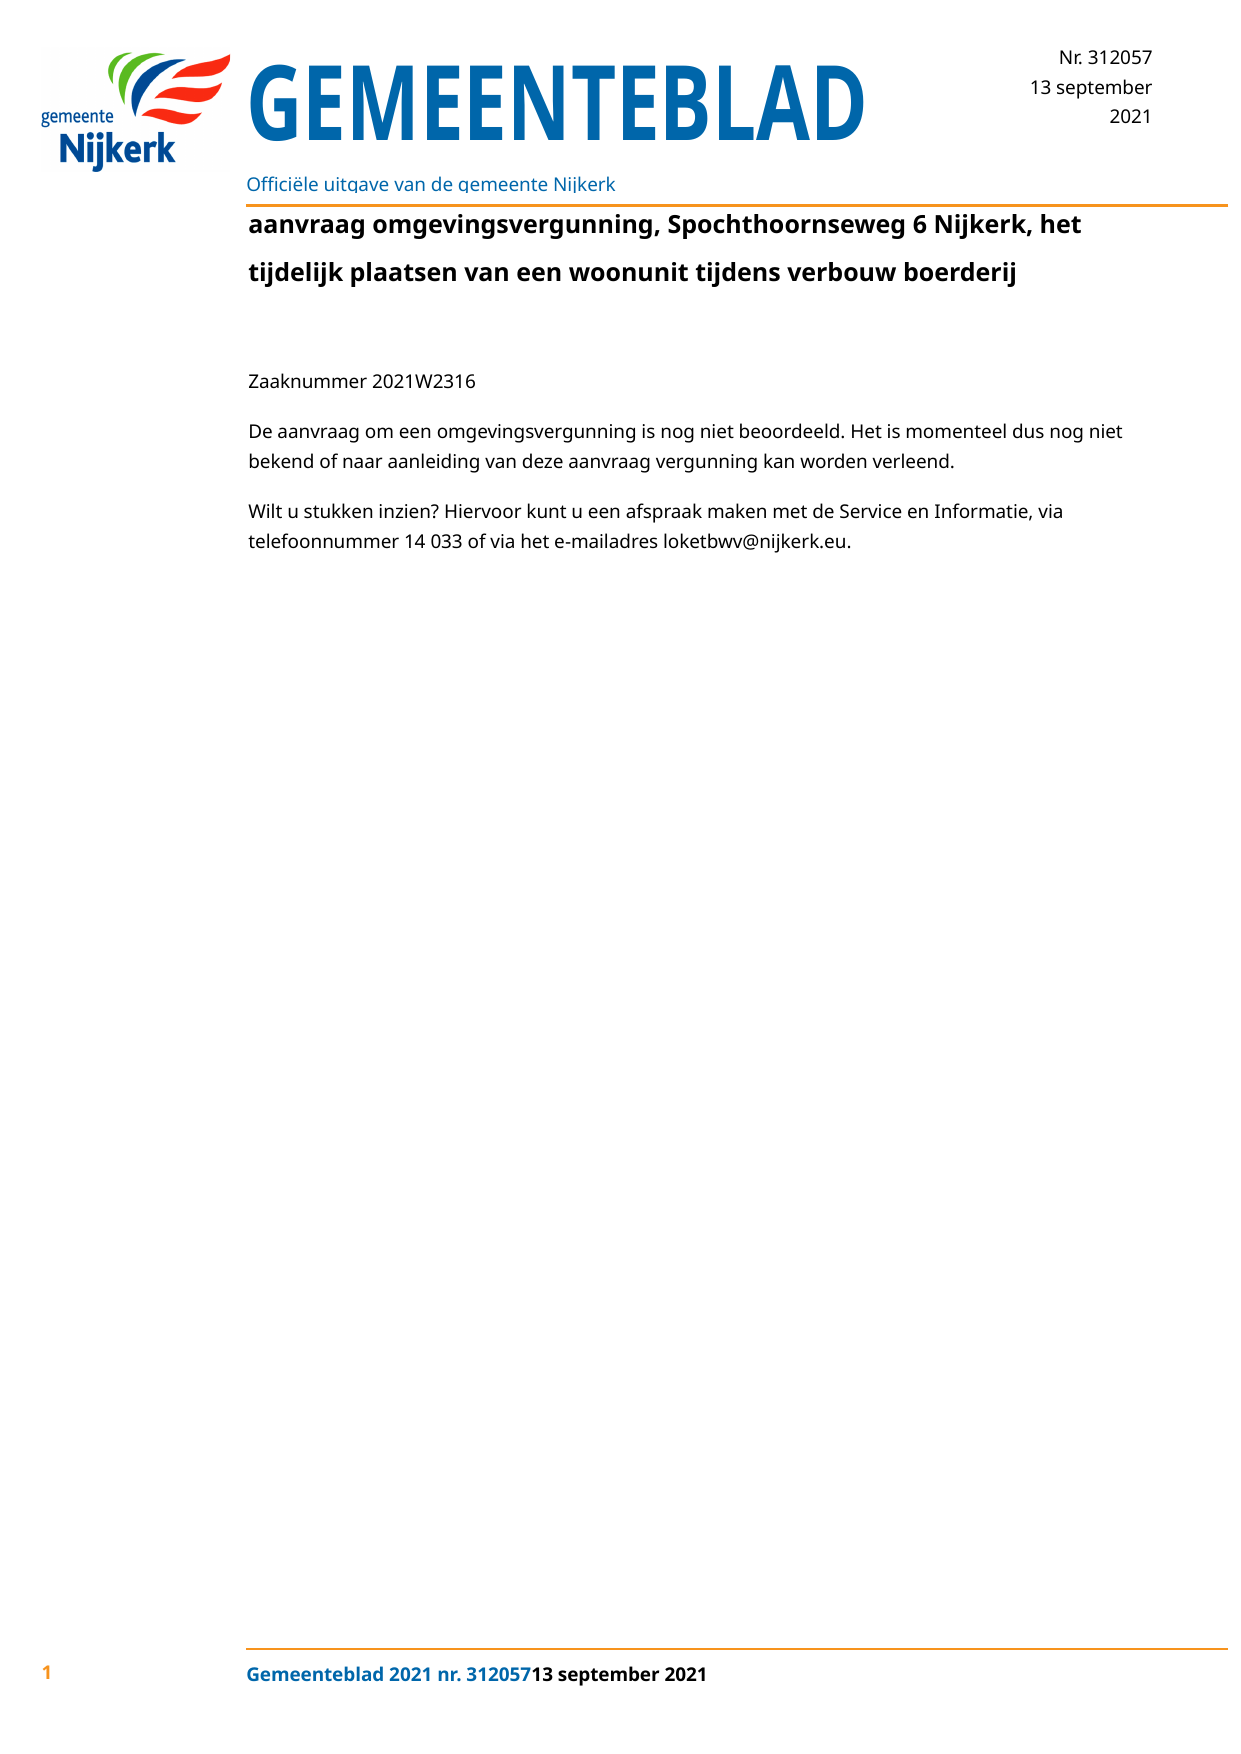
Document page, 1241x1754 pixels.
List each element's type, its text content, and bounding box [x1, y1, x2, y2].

picture [41, 47, 231, 172]
text De aanvraag om een omgevingsvergunning is nog niet beoordeeld. Het is momenteel dus nog niet bekend of naar aanleiding van deze aanvraag vergunning kan worden verleend. [248, 419, 1152, 474]
text Wilt u stukken inzien? Hiervoor kunt u een afspraak maken met de Service en Informatie, via telefoonnummer 14 033 of via het e-mailadres loketbwv@nijkerk.eu. [248, 499, 1152, 554]
text aanvraag omgevingsvergunning, Spochthoornseweg 6 Nijkerk, het tijdelijk plaatsen van een woonunit tijdens verbouw boerderij [248, 207, 1152, 288]
text Zaaknummer 2021W2316 [248, 368, 1152, 394]
